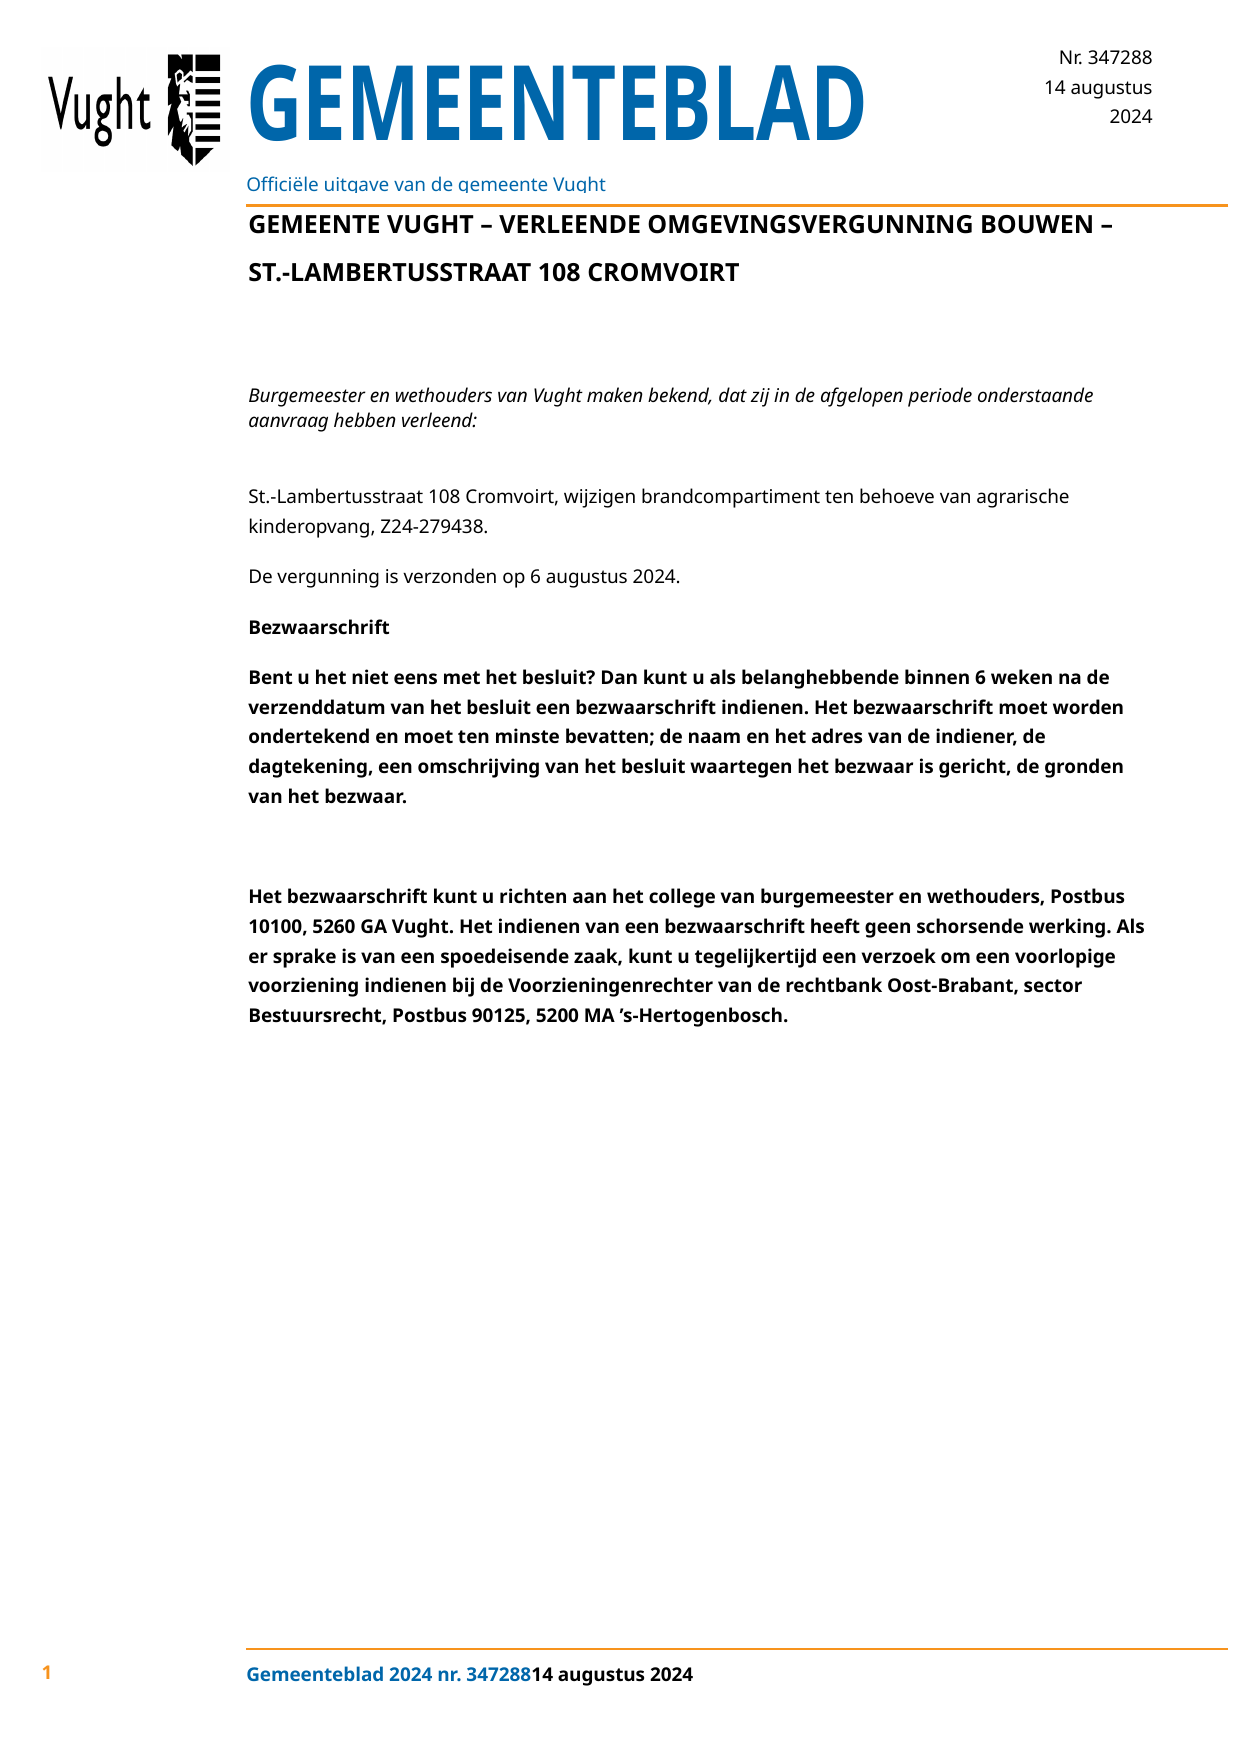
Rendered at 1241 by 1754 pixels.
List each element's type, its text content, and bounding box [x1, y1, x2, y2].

text De vergunning is verzonden op 6 augustus 2024. [248, 564, 1152, 589]
text Bent u het niet eens met het besluit? Dan kunt u als belanghebbende binnen 6 weken na de verzenddatum van het besluit een bezwaarschrift indienen. Het bezwaarschrift moet worden ondertekend en moet ten minste bevatten; de naam en het adres van de indiener, de dagtekening, een omschrijving van het besluit waartegen het bezwaar is gericht, de gronden van het bezwaar. [248, 664, 1152, 809]
text St.-Lambertusstraat 108 Cromvoirt, wijzigen brandcompartiment ten behoeve van agrarische kinderopvang, Z24-279438. [248, 484, 1152, 539]
text Burgemeester en wethouders van Vught maken bekend, dat zij in de afgelopen periode onderstaande aanvraag hebben verleend: [248, 382, 1152, 433]
text Bezwaarschrift [248, 614, 1152, 640]
text GEMEENTE VUGHT – VERLEENDE OMGEVINGSVERGUNNING BOUWEN – ST.-LAMBERTUSSTRAAT 108 CROMVOIRT [248, 207, 1152, 288]
picture [41, 47, 231, 172]
text Het bezwaarschrift kunt u richten aan het college van burgemeester en wethouders, Postbus 10100, 5260 GA Vught. Het indienen van een bezwaarschrift heeft geen schorsende werking. Als er sprake is van een spoedeisende zaak, kunt u tegelijkertijd een verzoek om een voorlopige voorziening indienen bij de Voorzieningenrechter van de rechtbank Oost-Brabant, sector Bestuursrecht, Postbus 90125, 5200 MA ’s-Hertogenbosch. [248, 884, 1152, 1028]
